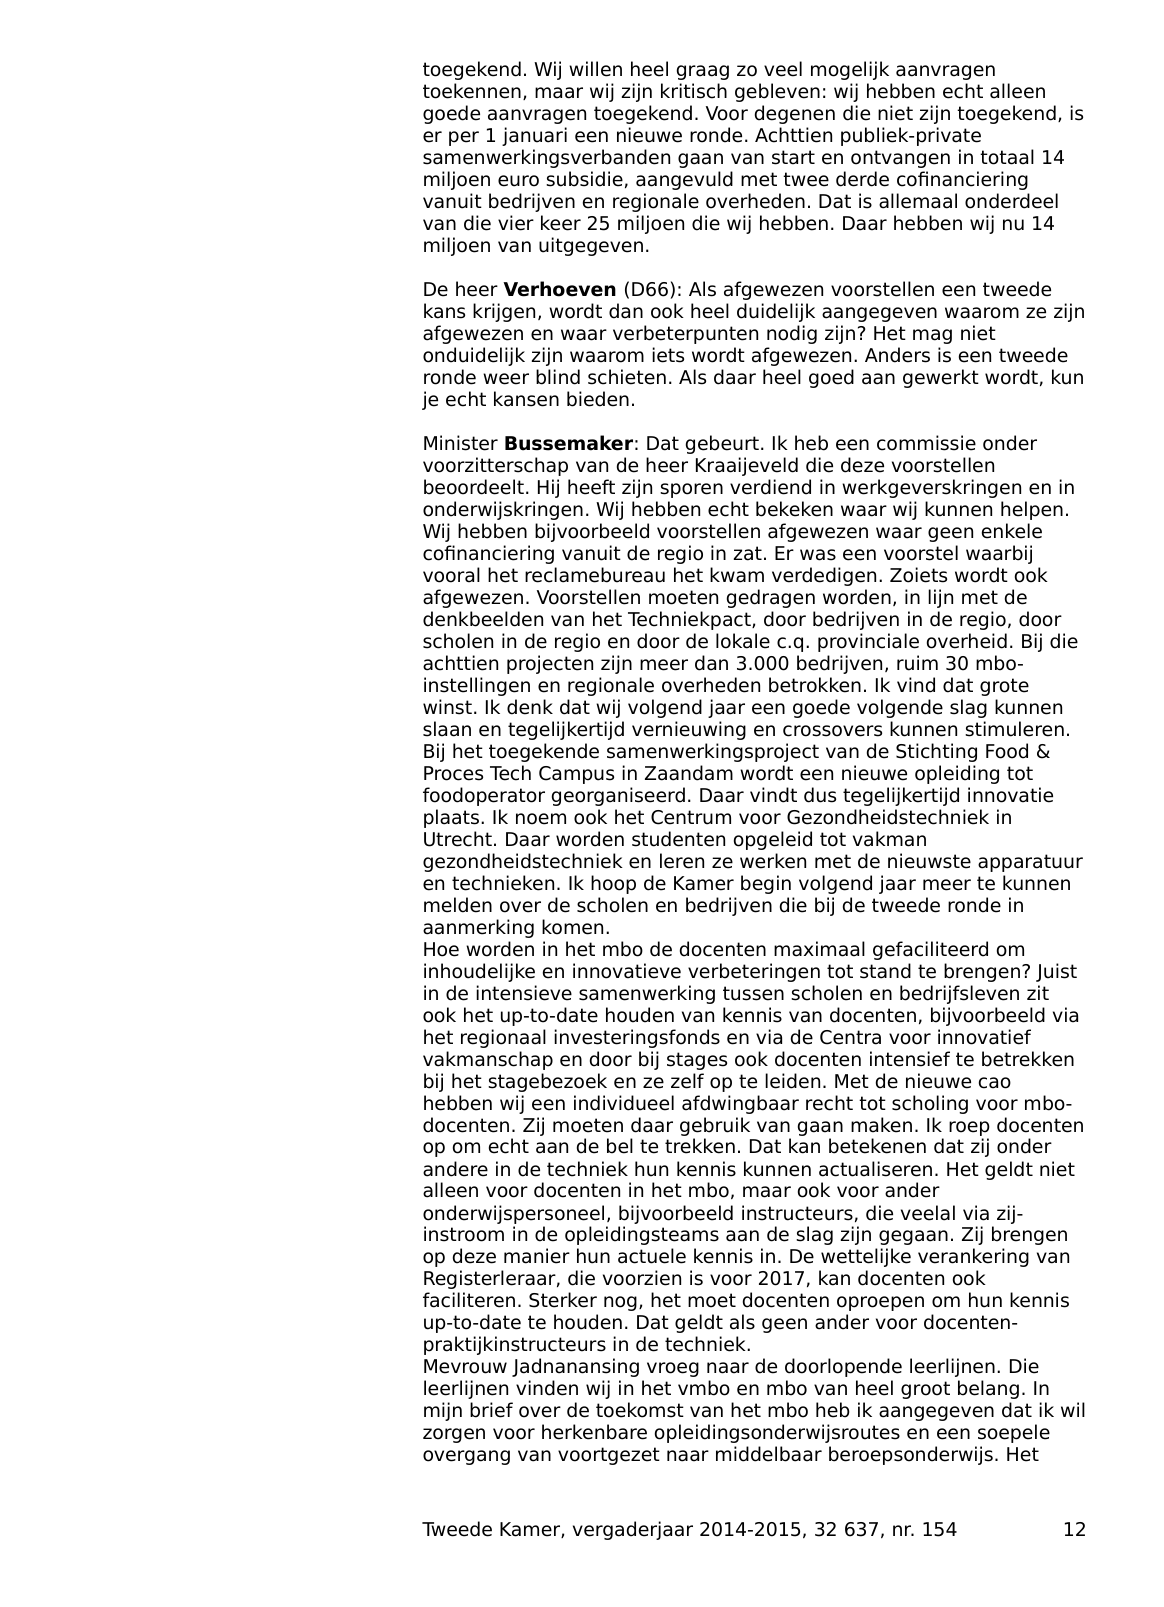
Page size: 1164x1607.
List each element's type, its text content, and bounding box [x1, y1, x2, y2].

text De heer Verhoeven (D66): Als afgewezen voorstellen een tweede kans krijgen, wordt dan ook heel duidelijk aangegeven waarom ze zijn afgewezen en waar verbeterpunten nodig zijn? Het mag niet onduidelijk zijn waarom iets wordt afgewezen. Anders is een tweede ronde weer blind schieten. Als daar heel goed aan gewerkt wordt, kun je echt kansen bieden. [422, 279, 1087, 411]
text Mevrouw Jadnanansing vroeg naar de doorlopende leerlijnen. Die leerlijnen vinden wij in het vmbo en mbo van heel groot belang. In mijn brief over de toekomst van het mbo heb ik aangegeven dat ik wil zorgen voor herkenbare opleidingsonderwijsroutes en een soepele overgang van voortgezet naar middelbaar beroepsonderwijs. Het [422, 1356, 1087, 1466]
text toegekend. Wij willen heel graag zo veel mogelijk aanvragen toekennen, maar wij zijn kritisch gebleven: wij hebben echt alleen goede aanvragen toegekend. Voor degenen die niet zijn toegekend, is er per 1 januari een nieuwe ronde. Achttien publiek-private samenwerkingsverbanden gaan van start en ontvangen in totaal 14 miljoen euro subsidie, aangevuld met twee derde cofinanciering vanuit bedrijven en regionale overheden. Dat is allemaal onderdeel van die vier keer 25 miljoen die wij hebben. Daar hebben wij nu 14 miljoen van uitgegeven. [422, 59, 1087, 257]
text Minister Bussemaker: Dat gebeurt. Ik heb een commissie onder voorzitterschap van de heer Kraaijeveld die deze voorstellen beoordeelt. Hij heeft zijn sporen verdiend in werkgeverskringen en in onderwijskringen. Wij hebben echt bekeken waar wij kunnen helpen. Wij hebben bijvoorbeeld voorstellen afgewezen waar geen enkele cofinanciering vanuit de regio in zat. Er was een voorstel waarbij vooral het reclamebureau het kwam verdedigen. Zoiets wordt ook afgewezen. Voorstellen moeten gedragen worden, in lijn met de denkbeelden van het Techniekpact, door bedrijven in de regio, door scholen in de regio en door de lokale c.q. provinciale overheid. Bij die achttien projecten zijn meer dan 3.000 bedrijven, ruim 30 mbo-instellingen en regionale overheden betrokken. Ik vind dat grote winst. Ik denk dat wij volgend jaar een goede volgende slag kunnen slaan en tegelijkertijd vernieuwing en crossovers kunnen stimuleren. Bij het toegekende samenwerkingsproject van de Stichting Food & Proces Tech Campus in Zaandam wordt een nieuwe opleiding tot foodoperator georganiseerd. Daar vindt dus tegelijkertijd innovatie plaats. Ik noem ook het Centrum voor Gezondheidstechniek in Utrecht. Daar worden studenten opgeleid tot vakman gezondheidstechniek en leren ze werken met de nieuwste apparatuur en technieken. Ik hoop de Kamer begin volgend jaar meer te kunnen melden over de scholen en bedrijven die bij de tweede ronde in aanmerking komen. [422, 433, 1087, 939]
text Hoe worden in het mbo de docenten maximaal gefaciliteerd om inhoudelijke en innovatieve verbeteringen tot stand te brengen? Juist in de intensieve samenwerking tussen scholen en bedrijfsleven zit ook het up-to-date houden van kennis van docenten, bijvoorbeeld via het regionaal investeringsfonds en via de Centra voor innovatief vakmanschap en door bij stages ook docenten intensief te betrekken bij het stagebezoek en ze zelf op te leiden. Met de nieuwe cao hebben wij een individueel afdwingbaar recht tot scholing voor mbo-docenten. Zij moeten daar gebruik van gaan maken. Ik roep docenten op om echt aan de bel te trekken. Dat kan betekenen dat zij onder andere in de techniek hun kennis kunnen actualiseren. Het geldt niet alleen voor docenten in het mbo, maar ook voor ander onderwijspersoneel, bijvoorbeeld instructeurs, die veelal via zij-instroom in de opleidingsteams aan de slag zijn gegaan. Zij brengen op deze manier hun actuele kennis in. De wettelijke verankering van Registerleraar, die voorzien is voor 2017, kan docenten ook faciliteren. Sterker nog, het moet docenten oproepen om hun kennis up-to-date te houden. Dat geldt als geen ander voor docenten-praktijkinstructeurs in de techniek. [422, 939, 1087, 1356]
